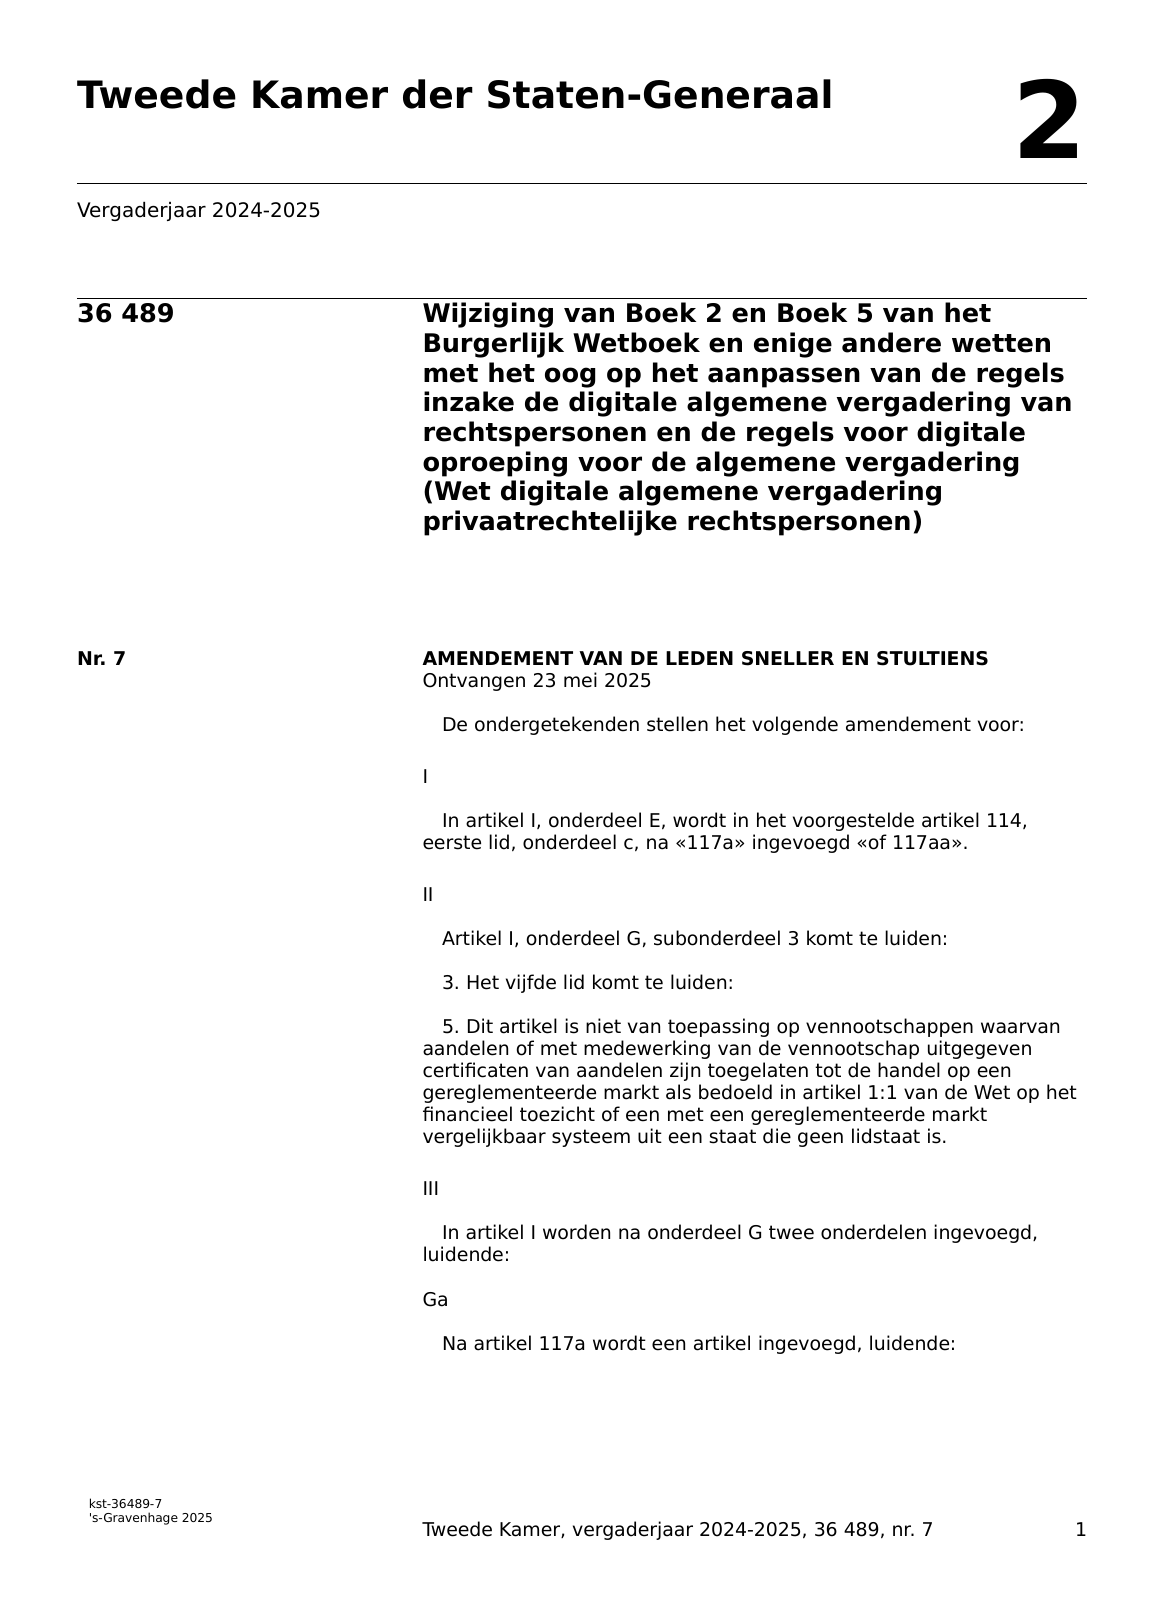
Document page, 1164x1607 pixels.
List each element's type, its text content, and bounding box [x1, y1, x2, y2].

subtitle III [422, 1178, 1087, 1200]
text 3. Het vijfde lid komt te luiden: [422, 972, 1087, 994]
text Ontvangen 23 mei 2025 [422, 669, 1087, 691]
subtitle I [422, 766, 1087, 788]
subtitle II [422, 884, 1087, 906]
text Ga [422, 1288, 1087, 1310]
subtitle 36 489 Wijziging van Boek 2 en Boek 5 van het Burgerlijk Wetboek en enige andere wetten met het oog op het aanpassen van de regels inzake de digitale algemene vergadering van rechtspersonen en de regels voor digitale oproeping voor de algemene vergadering (Wet digitale algemene vergadering privaatrechtelijke rechtspersonen) [77, 299, 1087, 536]
text Na artikel 117a wordt een artikel ingevoegd, luidende: [422, 1333, 1087, 1354]
text Artikel I, onderdeel G, subonderdeel 3 komt te luiden: [422, 928, 1087, 950]
subtitle Nr. 7 AMENDEMENT VAN DE LEDEN SNELLER EN STULTIENS [77, 647, 1087, 669]
table_cell Vergaderjaar 2024-2025 [77, 184, 1087, 298]
table_header 2 [886, 59, 1087, 183]
text De ondergetekenden stellen het volgende amendement voor: [422, 714, 1087, 736]
text kst-36489-7 [88, 1497, 323, 1511]
table_header Tweede Kamer der Staten-Generaal [77, 59, 886, 183]
text In artikel I, onderdeel E, wordt in het voorgestelde artikel 114, eerste lid, onderdeel c, na «117a» ingevoegd «of 117aa». [422, 810, 1087, 854]
text In artikel I worden na onderdeel G twee onderdelen ingevoegd, luidende: [422, 1222, 1087, 1266]
text 's-Gravenhage 2025 [88, 1511, 323, 1525]
text 5. Dit artikel is niet van toepassing op vennootschappen waarvan aandelen of met medewerking van de vennootschap uitgegeven certificaten van aandelen zijn toegelaten tot de handel op een gereglementeerde markt als bedoeld in artikel 1:1 van de Wet op het financieel toezicht of een met een gereglementeerde markt vergelijkbaar systeem uit een staat die geen lidstaat is. [422, 1016, 1087, 1148]
